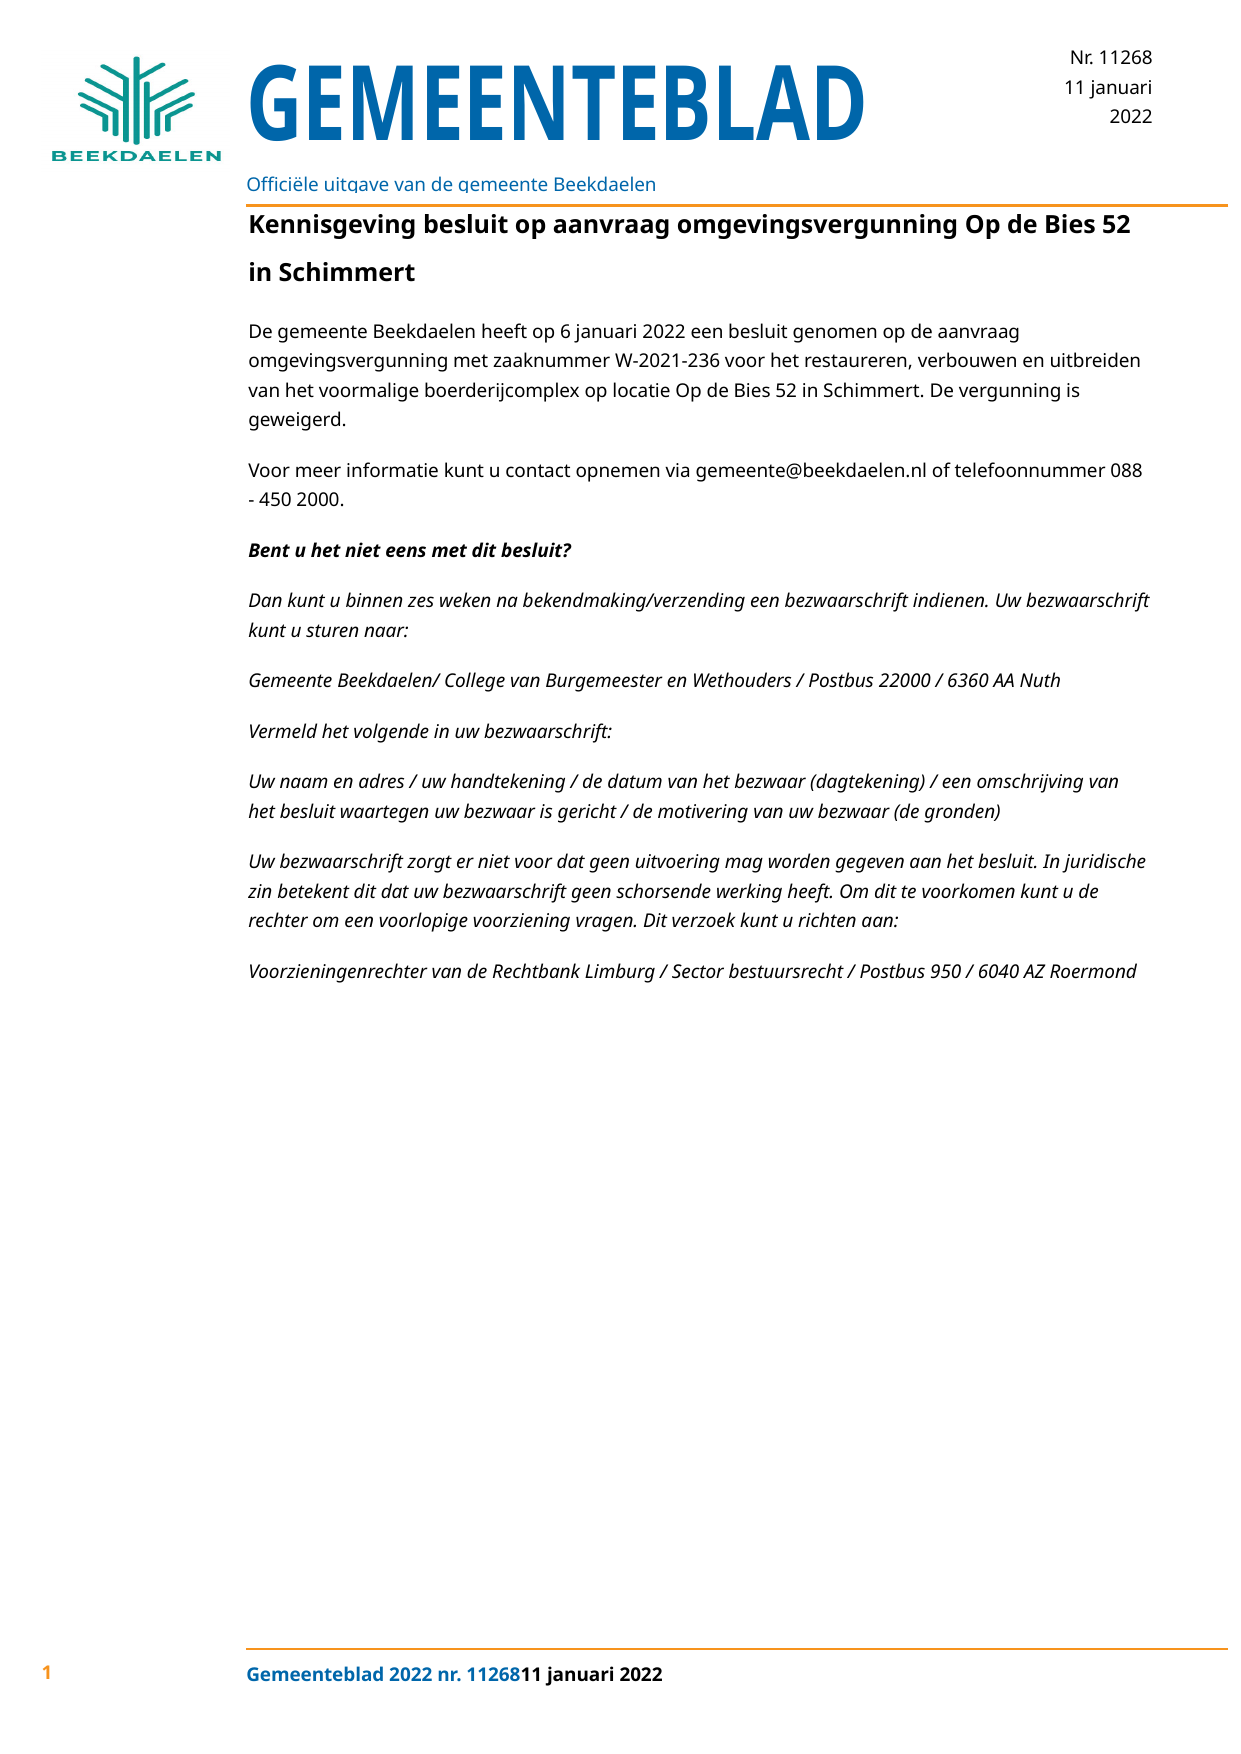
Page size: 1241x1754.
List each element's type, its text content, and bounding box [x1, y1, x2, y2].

picture [41, 47, 231, 172]
text Vermeld het volgende in uw bezwaarschrift: [248, 718, 1152, 744]
text Dan kunt u binnen zes weken na bekendmaking/verzending een bezwaarschrift indienen. Uw bezwaarschrift kunt u sturen naar: [248, 587, 1152, 643]
text Uw naam en adres / uw handtekening / de datum van het bezwaar (dagtekening) / een omschrijving van het besluit waartegen uw bezwaar is gericht / de motivering van uw bezwaar (de gronden) [248, 768, 1152, 824]
text Uw bezwaarschrift zorgt er niet voor dat geen uitvoering mag worden gegeven aan het besluit. In juridische zin betekent dit dat uw bezwaarschrift geen schorsende werking heeft. Om dit te voorkomen kunt u de rechter om een voorlopige voorziening vragen. Dit verzoek kunt u richten aan: [248, 848, 1152, 933]
text Voor meer informatie kunt u contact opnemen via gemeente@beekdaelen.nl of telefoonnummer 088 - 450 2000. [248, 457, 1152, 512]
text De gemeente Beekdaelen heeft op 6 januari 2022 een besluit genomen op de aanvraag omgevingsvergunning met zaaknummer W-2021-236 voor het restaureren, verbouwen en uitbreiden van het voormalige boerderijcomplex op locatie Op de Bies 52 in Schimmert. De vergunning is geweigerd. [248, 318, 1152, 432]
text Voorzieningenrechter van de Rechtbank Limburg / Sector bestuursrecht / Postbus 950 / 6040 AZ Roermond [248, 958, 1152, 984]
text Kennisgeving besluit op aanvraag omgevingsvergunning Op de Bies 52 in Schimmert [248, 207, 1152, 288]
text Gemeente Beekdaelen/ College van Burgemeester en Wethouders / Postbus 22000 / 6360 AA Nuth [248, 667, 1152, 693]
text Bent u het niet eens met dit besluit? [248, 537, 1152, 563]
